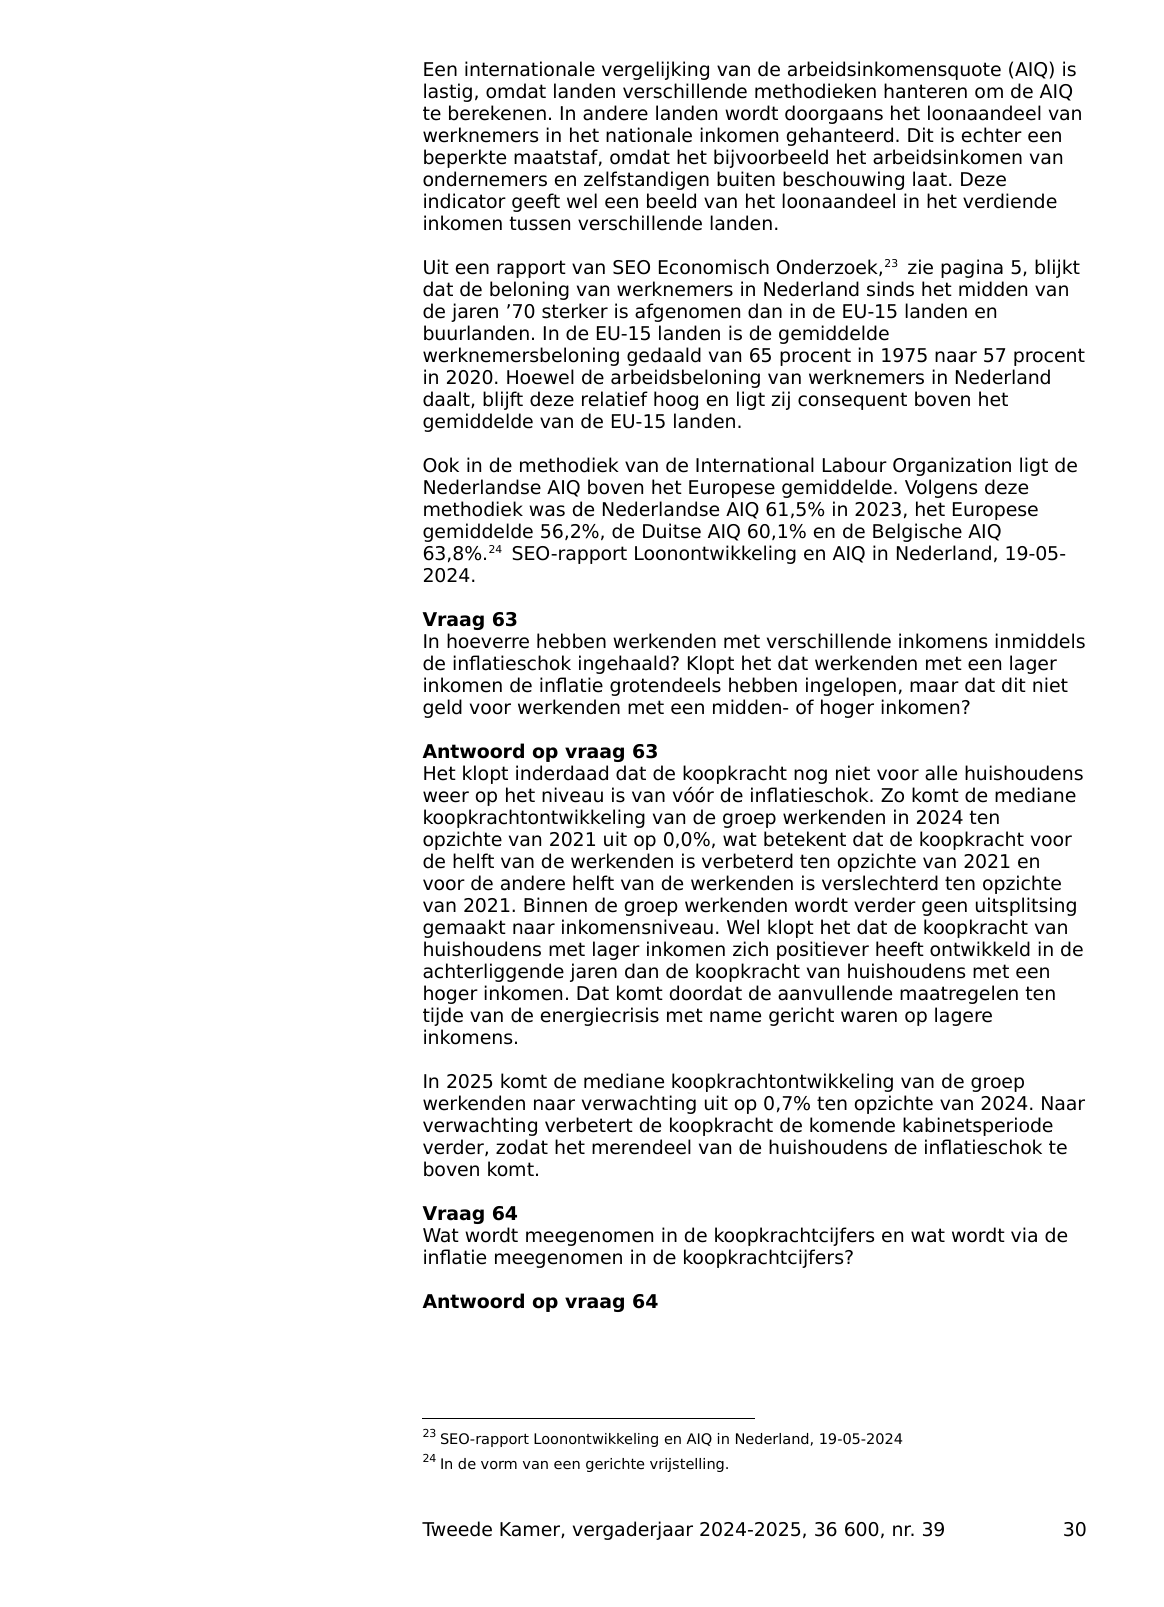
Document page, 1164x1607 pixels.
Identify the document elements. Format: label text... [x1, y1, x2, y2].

text Ook in de methodiek van de International Labour Organization ligt de Nederlandse AIQ boven het Europese gemiddelde. Volgens deze methodiek was de Nederlandse AIQ 61,5% in 2023, het Europese gemiddelde 56,2%, de Duitse AIQ 60,1% en de Belgische AIQ 63,8%. SEO-rapport Loonontwikkeling en AIQ in Nederland, 19-05-2024. [422, 455, 1087, 587]
text Antwoord op vraag 64 [422, 1291, 1087, 1313]
text Antwoord op vraag 63 [422, 741, 1087, 763]
text Vraag 64 [422, 1203, 1087, 1225]
text In 2025 komt de mediane koopkrachtontwikkeling van de groep werkenden naar verwachting uit op 0,7% ten opzichte van 2024. Naar verwachting verbetert de koopkracht de komende kabinetsperiode verder, zodat het merendeel van de huishoudens de inflatieschok te boven komt. [422, 1071, 1087, 1181]
text In de vorm van een gerichte vrijstelling. [422, 1452, 1087, 1474]
text Vraag 63 [422, 609, 1087, 631]
text Wat wordt meegenomen in de koopkrachtcijfers en wat wordt via de inflatie meegenomen in de koopkrachtcijfers? [422, 1225, 1087, 1269]
text Het klopt inderdaad dat de koopkracht nog niet voor alle huishoudens weer op het niveau is van vóór de inflatieschok. Zo komt de mediane koopkrachtontwikkeling van de groep werkenden in 2024 ten opzichte van 2021 uit op 0,0%, wat betekent dat de koopkracht voor de helft van de werkenden is verbeterd ten opzichte van 2021 en voor de andere helft van de werkenden is verslechterd ten opzichte van 2021. Binnen de groep werkenden wordt verder geen uitsplitsing gemaakt naar inkomensniveau. Wel klopt het dat de koopkracht van huishoudens met lager inkomen zich positiever heeft ontwikkeld in de achterliggende jaren dan de koopkracht van huishoudens met een hoger inkomen. Dat komt doordat de aanvullende maatregelen ten tijde van de energiecrisis met name gericht waren op lagere inkomens. [422, 763, 1087, 1049]
text Uit een rapport van SEO Economisch Onderzoek, zie pagina 5, blijkt dat de beloning van werknemers in Nederland sinds het midden van de jaren ’70 sterker is afgenomen dan in de EU-15 landen en buurlanden. In de EU-15 landen is de gemiddelde werknemersbeloning gedaald van 65 procent in 1975 naar 57 procent in 2020. Hoewel de arbeidsbeloning van werknemers in Nederland daalt, blijft deze relatief hoog en ligt zij consequent boven het gemiddelde van de EU-15 landen. [422, 257, 1087, 433]
text In hoeverre hebben werkenden met verschillende inkomens inmiddels de inflatieschok ingehaald? Klopt het dat werkenden met een lager inkomen de inflatie grotendeels hebben ingelopen, maar dat dit niet geld voor werkenden met een midden- of hoger inkomen? [422, 631, 1087, 719]
text Een internationale vergelijking van de arbeidsinkomensquote (AIQ) is lastig, omdat landen verschillende methodieken hanteren om de AIQ te berekenen. In andere landen wordt doorgaans het loonaandeel van werknemers in het nationale inkomen gehanteerd. Dit is echter een beperkte maatstaf, omdat het bijvoorbeeld het arbeidsinkomen van ondernemers en zelfstandigen buiten beschouwing laat. Deze indicator geeft wel een beeld van het loonaandeel in het verdiende inkomen tussen verschillende landen. [422, 59, 1087, 235]
text SEO-rapport Loonontwikkeling en AIQ in Nederland, 19-05-2024 [422, 1427, 1087, 1449]
